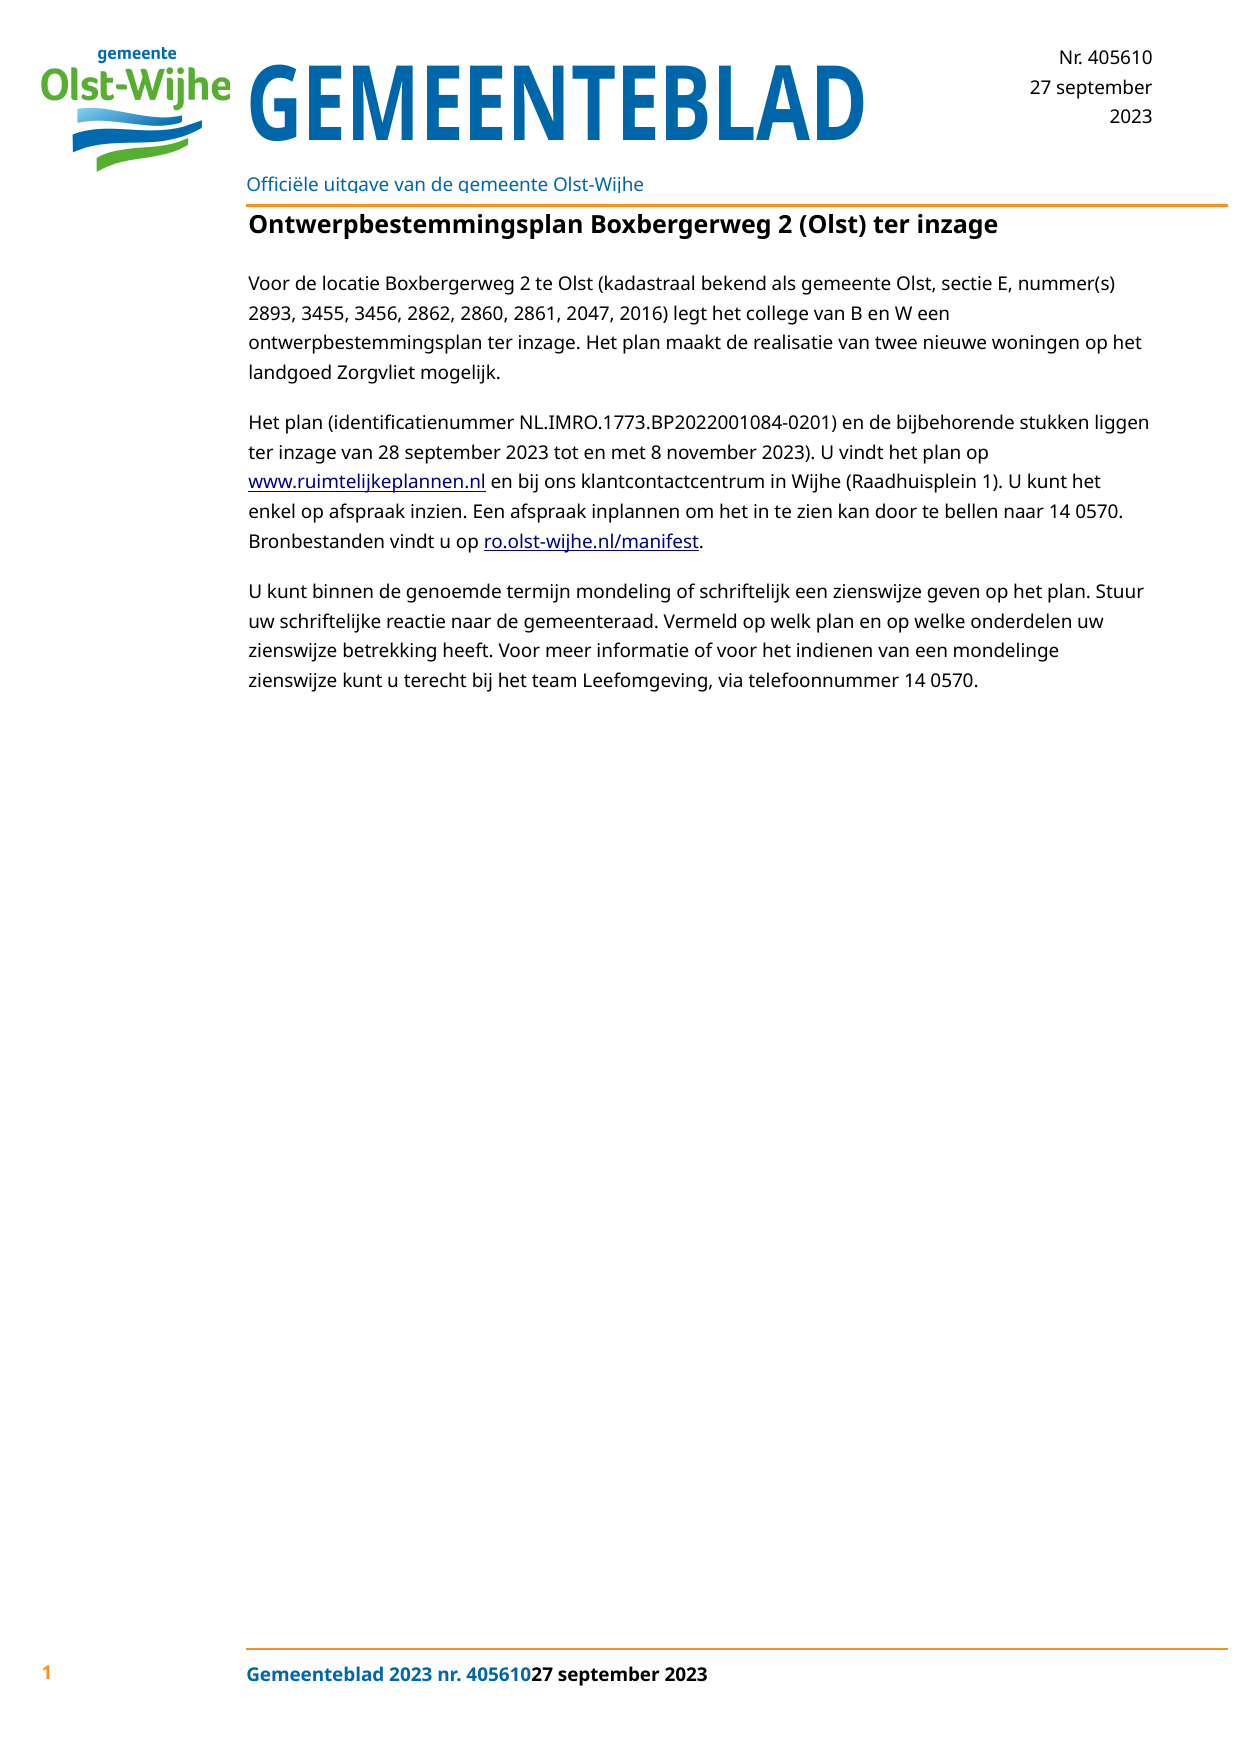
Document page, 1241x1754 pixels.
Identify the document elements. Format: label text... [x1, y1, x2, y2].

text Ontwerpbestemmingsplan Boxbergerweg 2 (Olst) ter inzage [248, 207, 1152, 241]
text Voor de locatie Boxbergerweg 2 te Olst (kadastraal bekend als gemeente Olst, sectie E, nummer(s) 2893, 3455, 3456, 2862, 2860, 2861, 2047, 2016) legt het college van B en W een ontwerpbestemmingsplan ter inzage. Het plan maakt de realisatie van twee nieuwe woningen op het landgoed Zorgvliet mogelijk. [248, 270, 1152, 385]
picture [41, 47, 231, 172]
text Het plan (identificatienummer NL.IMRO.1773.BP2022001084-0201) en de bijbehorende stukken liggen ter inzage van 28 september 2023 tot en met 8 november 2023). U vindt het plan op www.ruimtelijkeplannen.nl en bij ons klantcontactcentrum in Wijhe (Raadhuisplein 1). U kunt het enkel op afspraak inzien. Een afspraak inplannen om het in te zien kan door te bellen naar 14 0570. Bronbestanden vindt u op ro.olst-wijhe.nl/manifest. [248, 409, 1152, 553]
text U kunt binnen de genoemde termijn mondeling of schriftelijk een zienswijze geven op het plan. Stuur uw schriftelijke reactie naar de gemeenteraad. Vermeld op welk plan en op welke onderdelen uw zienswijze betrekking heeft. Voor meer informatie of voor het indienen van een mondelinge zienswijze kunt u terecht bij het team Leefomgeving, via telefoonnummer 14 0570. [248, 578, 1152, 693]
